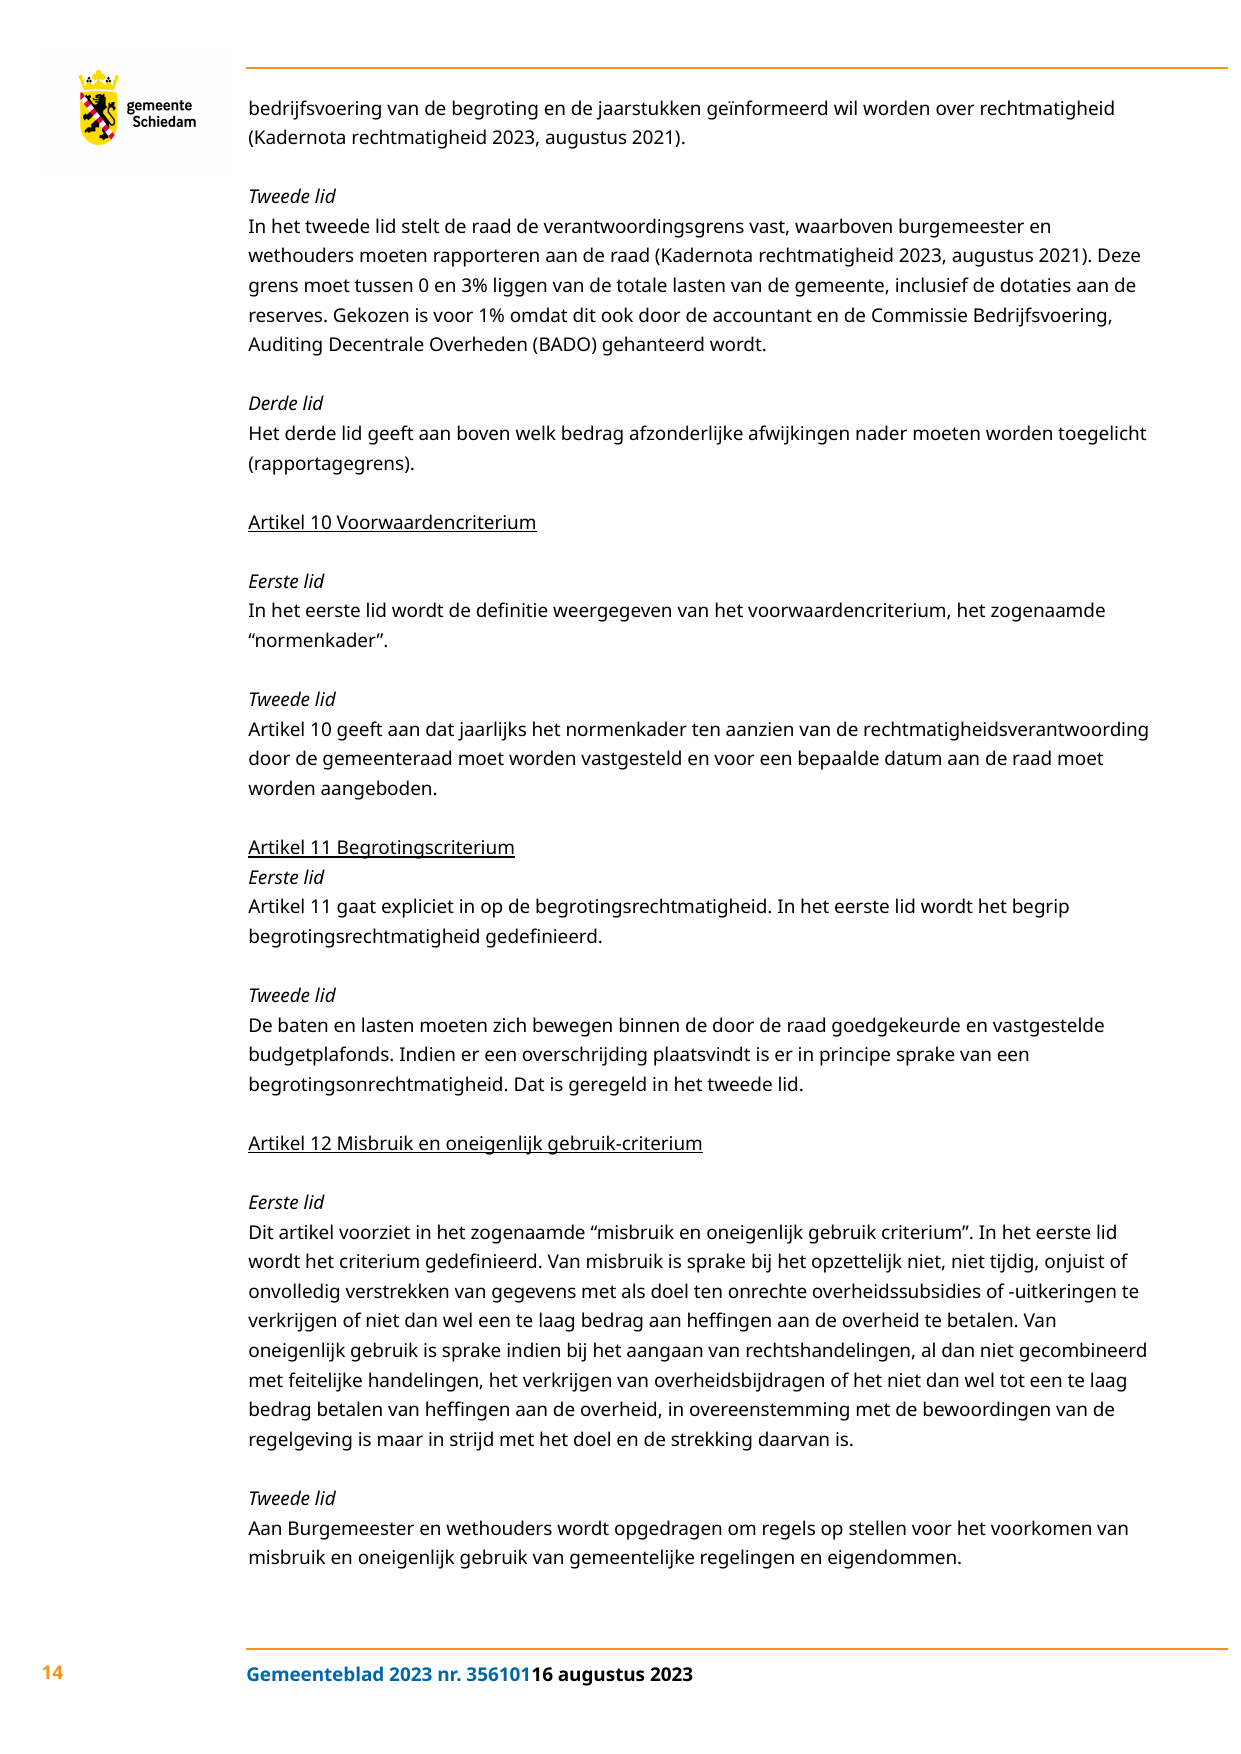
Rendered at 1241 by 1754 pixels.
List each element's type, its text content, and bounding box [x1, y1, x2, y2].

text In het eerste lid wordt de definitie weergegeven van het voorwaardencriterium, het zogenaamde “normenkader”. [248, 598, 1152, 653]
text Derde lid [248, 391, 1152, 416]
text Eerste lid [248, 568, 1152, 594]
text De baten en lasten moeten zich bewegen binnen de door de raad goedgekeurde en vastgestelde budgetplafonds. Indien er een overschrijding plaatsvindt is er in principe sprake van een begrotingsonrechtmatigheid. Dat is geregeld in het tweede lid. [248, 1012, 1152, 1097]
text bedrijfsvoering van de begroting en de jaarstukken geïnformeerd wil worden over rechtmatigheid (Kadernota rechtmatigheid 2023, augustus 2021). [248, 95, 1152, 150]
text Het derde lid geeft aan boven welk bedrag afzonderlijke afwijkingen nader moeten worden toegelicht (rapportagegrens). [248, 420, 1152, 476]
text Tweede lid [248, 1485, 1152, 1511]
text Aan Burgemeester en wethouders wordt opgedragen om regels op stellen voor het voorkomen van misbruik en oneigenlijk gebruik van gemeentelijke regelingen en eigendommen. [248, 1515, 1152, 1570]
text Tweede lid [248, 982, 1152, 1008]
text Eerste lid [248, 1189, 1152, 1215]
picture [41, 47, 231, 172]
text Dit artikel voorziet in het zogenaamde “misbruik en oneigenlijk gebruik criterium”. In het eerste lid wordt het criterium gedefinieerd. Van misbruik is sprake bij het opzettelijk niet, niet tijdig, onjuist of onvolledig verstrekken van gegevens met als doel ten onrechte overheidssubsidies of -uitkeringen te verkrijgen of niet dan wel een te laag bedrag aan heffingen aan de overheid te betalen. Van oneigenlijk gebruik is sprake indien bij het aangaan van rechtshandelingen, al dan niet gecombineerd met feitelijke handelingen, het verkrijgen van overheidsbijdragen of het niet dan wel tot een te laag bedrag betalen van heffingen aan de overheid, in overeenstemming met de bewoordingen van de regelgeving is maar in strijd met het doel en de strekking daarvan is. [248, 1219, 1152, 1452]
text Tweede lid [248, 183, 1152, 209]
text Artikel 10 geeft aan dat jaarlijks het normenkader ten aanzien van de rechtmatigheidsverantwoording door de gemeenteraad moet worden vastgesteld en voor een bepaalde datum aan de raad moet worden aangeboden. [248, 716, 1152, 801]
text Eerste lid [248, 864, 1152, 890]
text Artikel 12 Misbruik en oneigenlijk gebruik-criterium [248, 1130, 1152, 1156]
text Tweede lid [248, 686, 1152, 712]
text Artikel 10 Voorwaardencriterium [248, 509, 1152, 535]
text Artikel 11 gaat expliciet in op de begrotingsrechtmatigheid. In het eerste lid wordt het begrip begrotingsrechtmatigheid gedefinieerd. [248, 893, 1152, 949]
text In het tweede lid stelt de raad de verantwoordingsgrens vast, waarboven burgemeester en wethouders moeten rapporteren aan de raad (Kadernota rechtmatigheid 2023, augustus 2021). Deze grens moet tussen 0 en 3% liggen van de totale lasten van de gemeente, inclusief de dotaties aan de reserves. Gekozen is voor 1% omdat dit ook door de accountant en de Commissie Bedrijfsvoering, Auditing Decentrale Overheden (BADO) gehanteerd wordt. [248, 213, 1152, 357]
text Artikel 11 Begrotingscriterium [248, 834, 1152, 860]
